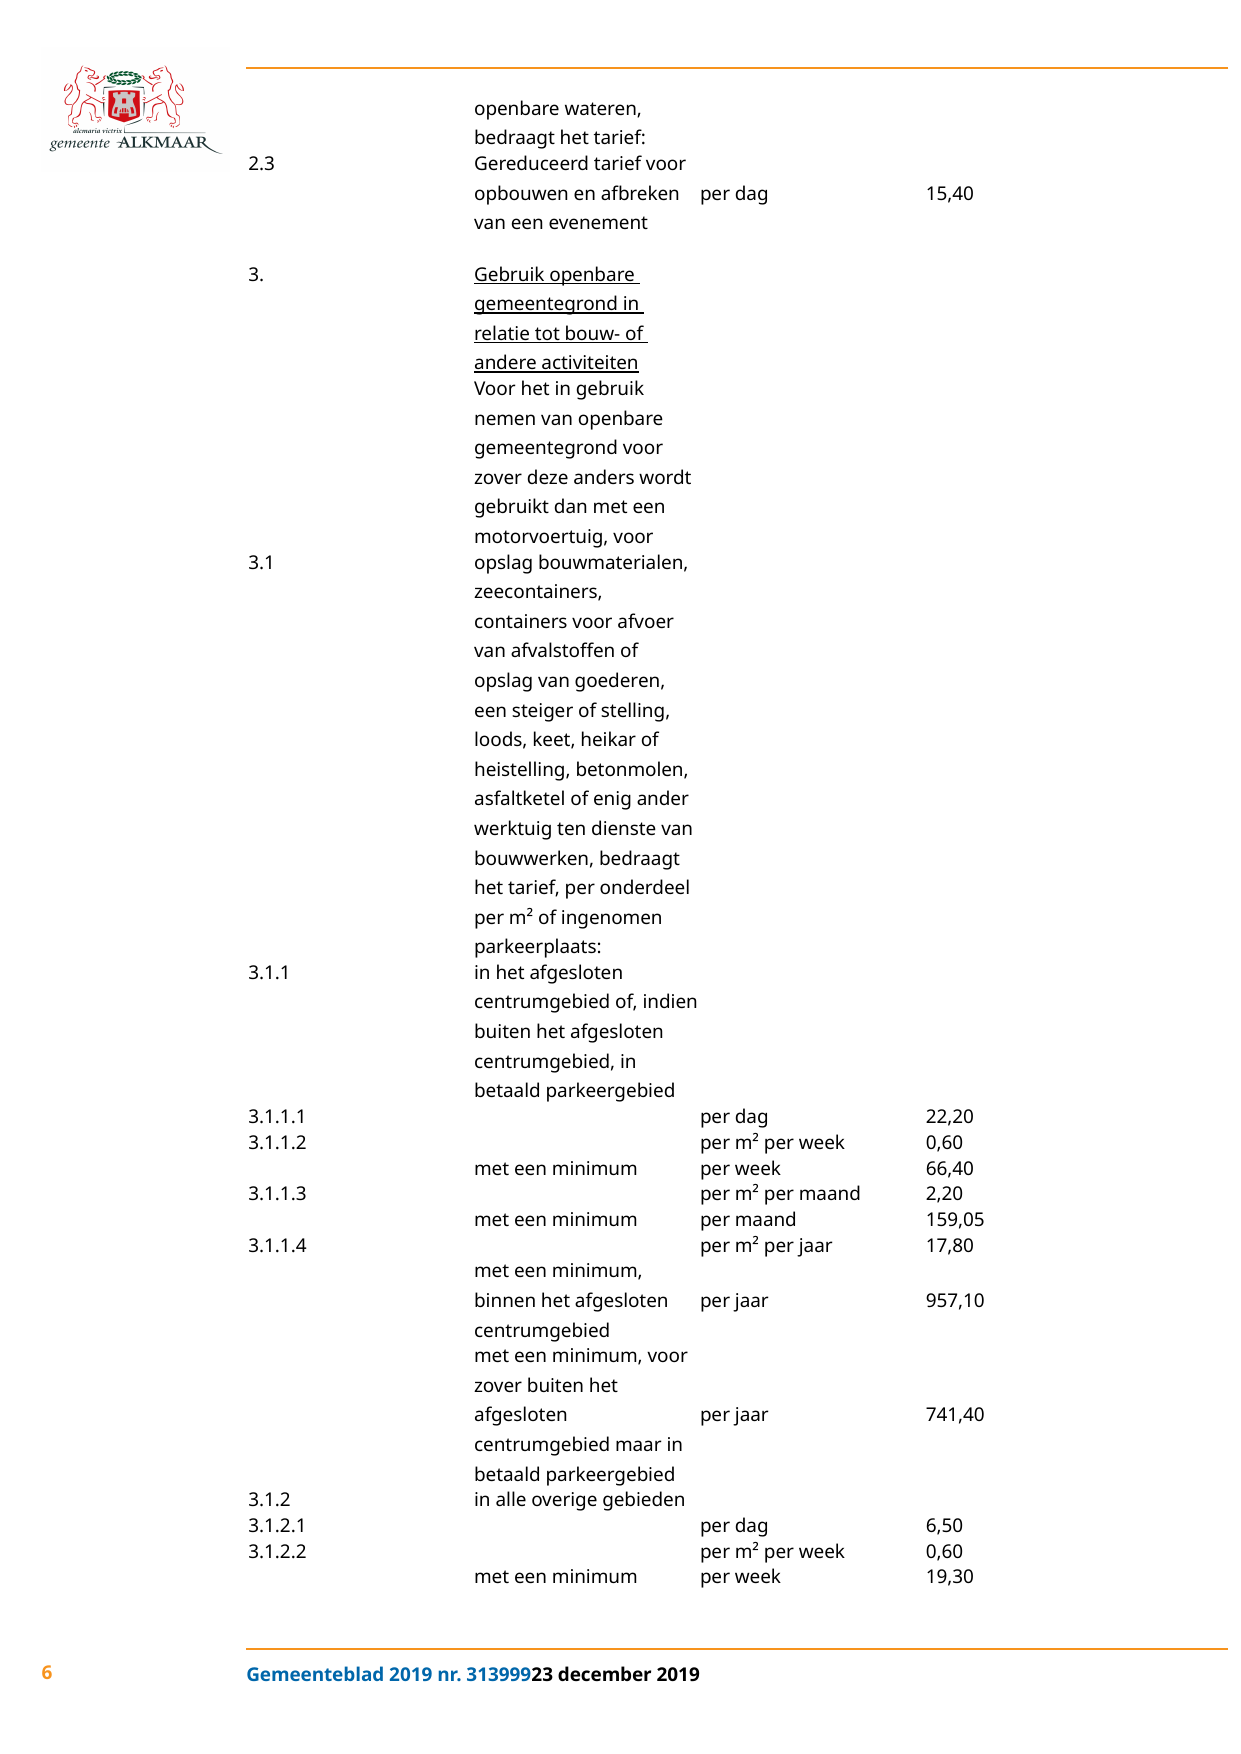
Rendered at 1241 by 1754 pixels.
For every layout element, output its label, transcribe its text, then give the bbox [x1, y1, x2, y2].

table_cell [248, 1564, 474, 1589]
table_cell [926, 375, 1152, 549]
table_cell 17,80 [926, 1232, 1152, 1258]
table_cell met een minimum, voor zover buiten het afgesloten centrumgebied maar in betaald parkeergebied [474, 1343, 700, 1487]
picture [41, 47, 231, 172]
table_cell per dag [700, 150, 926, 235]
table_cell met een minimum, binnen het afgesloten centrumgebied [474, 1258, 700, 1342]
table_cell per m² per jaar [700, 1232, 926, 1258]
table_cell 3.1.1.2 [248, 1129, 474, 1155]
table_cell per week [700, 1155, 926, 1180]
table_cell 3.1.2.1 [248, 1512, 474, 1538]
table_cell [700, 235, 926, 261]
table_cell 3.1.2 [248, 1487, 474, 1512]
table_cell 957,10 [926, 1258, 1152, 1342]
table_cell [926, 95, 1152, 150]
table_cell [248, 375, 474, 549]
table_cell [248, 1343, 474, 1487]
table_cell [474, 1180, 700, 1206]
table_cell in alle overige gebieden [474, 1487, 700, 1512]
table_cell [248, 235, 474, 261]
table_cell [926, 959, 1152, 1103]
table_cell 3.1.2.2 [248, 1538, 474, 1564]
table_cell 3.1 [248, 549, 474, 959]
table_cell [474, 1538, 700, 1564]
table_cell 3.1.1.1 [248, 1103, 474, 1129]
table_cell 0,60 [926, 1129, 1152, 1155]
table_cell [248, 1155, 474, 1180]
table_cell [926, 235, 1152, 261]
table_cell [474, 1512, 700, 1538]
table_cell [474, 1129, 700, 1155]
table_cell met een minimum [474, 1155, 700, 1180]
table_cell in het afgesloten centrumgebied of, indien buiten het afgesloten centrumgebied, in betaald parkeergebied [474, 959, 700, 1103]
table_cell 6,50 [926, 1512, 1152, 1538]
table_cell per dag [700, 1103, 926, 1129]
table_cell 19,30 [926, 1564, 1152, 1589]
table_cell [700, 95, 926, 150]
table_cell 0,60 [926, 1538, 1152, 1564]
table_cell [700, 959, 926, 1103]
table_cell 66,40 [926, 1155, 1152, 1180]
table_cell [248, 1206, 474, 1232]
table_cell [700, 1487, 926, 1512]
table_cell per m² per week [700, 1538, 926, 1564]
table_cell 3.1.1 [248, 959, 474, 1103]
table_cell 22,20 [926, 1103, 1152, 1129]
table_cell Voor het in gebruik nemen van openbare gemeentegrond voor zover deze anders wordt gebruikt dan met een motorvoertuig, voor [474, 375, 700, 549]
table_cell 159,05 [926, 1206, 1152, 1232]
table_cell 3. [248, 261, 474, 375]
table_cell [248, 1258, 474, 1342]
table_cell [474, 1232, 700, 1258]
table_cell [248, 95, 474, 150]
table_cell [926, 549, 1152, 959]
table_cell per m² per maand [700, 1180, 926, 1206]
table_cell 2.3 [248, 150, 474, 235]
table_cell per m² per week [700, 1129, 926, 1155]
table_cell met een minimum [474, 1564, 700, 1589]
table_cell 2,20 [926, 1180, 1152, 1206]
table_cell met een minimum [474, 1206, 700, 1232]
table_cell Gebruik openbare gemeentegrond in relatie tot bouw- of andere activiteiten [474, 261, 700, 375]
table_cell [700, 375, 926, 549]
table_cell per maand [700, 1206, 926, 1232]
table_cell Gereduceerd tarief voor opbouwen en afbreken van een evenement [474, 150, 700, 235]
table_cell per jaar [700, 1343, 926, 1487]
table_cell 3.1.1.3 [248, 1180, 474, 1206]
table_cell [700, 549, 926, 959]
table_cell openbare wateren, bedraagt het tarief: [474, 95, 700, 150]
table_cell per dag [700, 1512, 926, 1538]
table_cell opslag bouwmaterialen, zeecontainers, containers voor afvoer van afvalstoffen of opslag van goederen, een steiger of stelling, loods, keet, heikar of heistelling, betonmolen, asfaltketel of enig ander werktuig ten dienste van bouwwerken, bedraagt het tarief, per onderdeel per m² of ingenomen parkeerplaats: [474, 549, 700, 959]
table_cell [700, 261, 926, 375]
table_cell [474, 1103, 700, 1129]
table_cell per jaar [700, 1258, 926, 1342]
table_cell [926, 1487, 1152, 1512]
table_cell 3.1.1.4 [248, 1232, 474, 1258]
table_cell 741,40 [926, 1343, 1152, 1487]
table_cell per week [700, 1564, 926, 1589]
table_cell [926, 261, 1152, 375]
table_cell [474, 235, 700, 261]
table_cell 15,40 [926, 150, 1152, 235]
